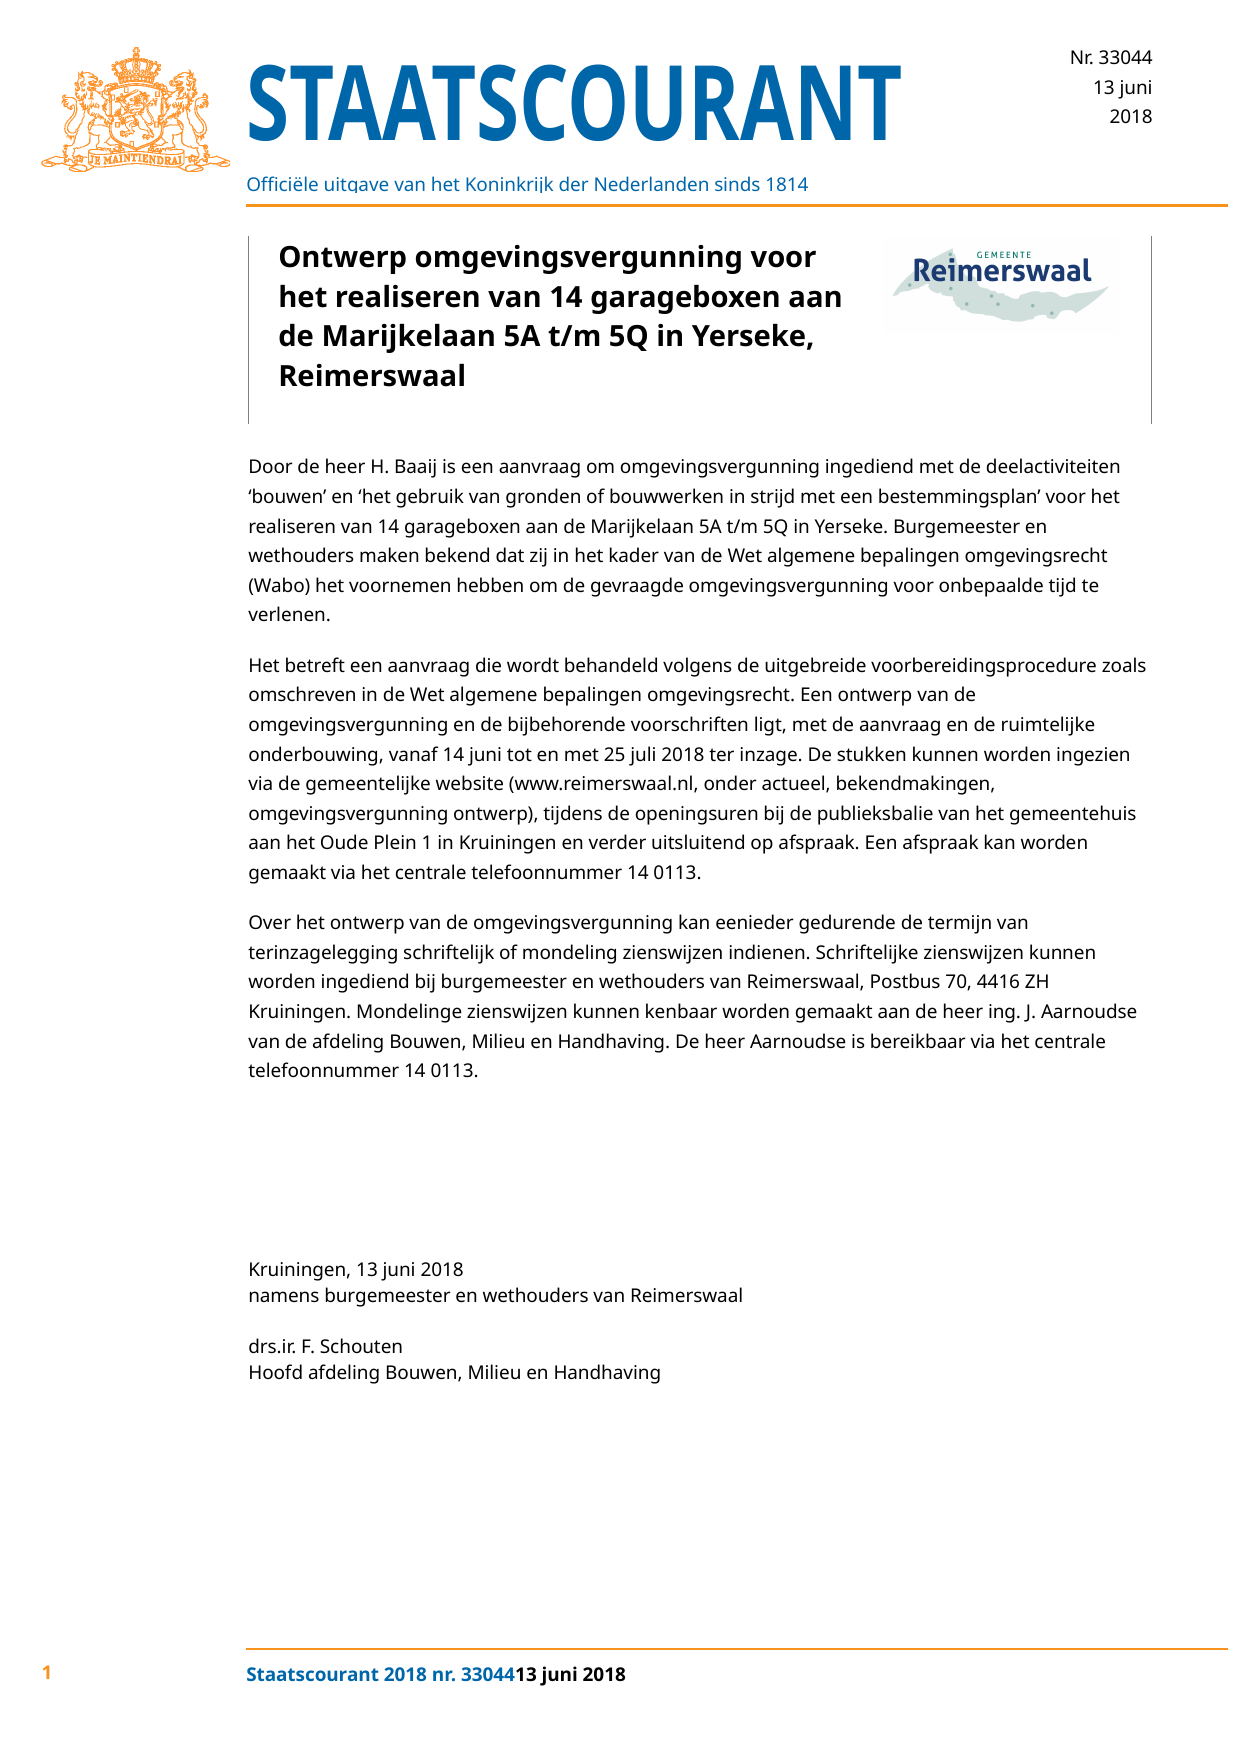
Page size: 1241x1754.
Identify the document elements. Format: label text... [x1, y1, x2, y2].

text drs.ir. F. Schouten [248, 1334, 1152, 1359]
text namens burgemeester en wethouders van Reimerswaal [248, 1282, 1152, 1308]
text Hoofd afdeling Bouwen, Milieu en Handhaving [248, 1359, 1152, 1385]
text Door de heer H. Baaij is een aanvraag om omgevingsvergunning ingediend met de deelactiviteiten ‘bouwen’ en ‘het gebruik van gronden of bouwwerken in strijd met een bestemmingsplan’ voor het realiseren van 14 garageboxen aan de Marijkelaan 5A t/m 5Q in Yerseke. Burgemeester en wethouders maken bekend dat zij in het kader van de Wet algemene bepalingen omgevingsrecht (Wabo) het voornemen hebben om de gevraagde omgevingsvergunning voor onbepaalde tijd te verlenen. [248, 454, 1152, 627]
table_header Ontwerp omgevingsvergunning voor het realiseren van 14 garageboxen aan de Marijkelaan 5A t/m 5Q in Yerseke, Reimerswaal [249, 236, 850, 424]
table_header [850, 236, 1151, 424]
picture [41, 47, 231, 172]
text Het betreft een aanvraag die wordt behandeld volgens de uitgebreide voorbereidingsprocedure zoals omschreven in de Wet algemene bepalingen omgevingsrecht. Een ontwerp van de omgevingsvergunning en de bijbehorende voorschriften ligt, met de aanvraag en de ruimtelijke onderbouwing, vanaf 14 juni tot en met 25 juli 2018 ter inzage. De stukken kunnen worden ingezien via de gemeentelijke website (www.reimerswaal.nl, onder actueel, bekendmakingen, omgevingsvergunning ontwerp), tijdens de openingsuren bij de publieksbalie van het gemeentehuis aan het Oude Plein 1 in Kruiningen en verder uitsluitend op afspraak. Een afspraak kan worden gemaakt via het centrale telefoonnummer 14 0113. [248, 652, 1152, 885]
text Over het ontwerp van de omgevingsvergunning kan eenieder gedurende de termijn van terinzagelegging schriftelijk of mondeling zienswijzen indienen. Schriftelijke zienswijzen kunnen worden ingediend bij burgemeester en wethouders van Reimerswaal, Postbus 70, 4416 ZH Kruiningen. Mondelinge zienswijzen kunnen kenbaar worden gemaakt aan de heer ing. J. Aarnoudse van de afdeling Bouwen, Milieu en Handhaving. De heer Aarnoudse is bereikbaar via het centrale telefoonnummer 14 0113. [248, 909, 1152, 1083]
text Kruiningen, 13 juni 2018 [248, 1256, 1152, 1282]
picture [882, 236, 1119, 334]
